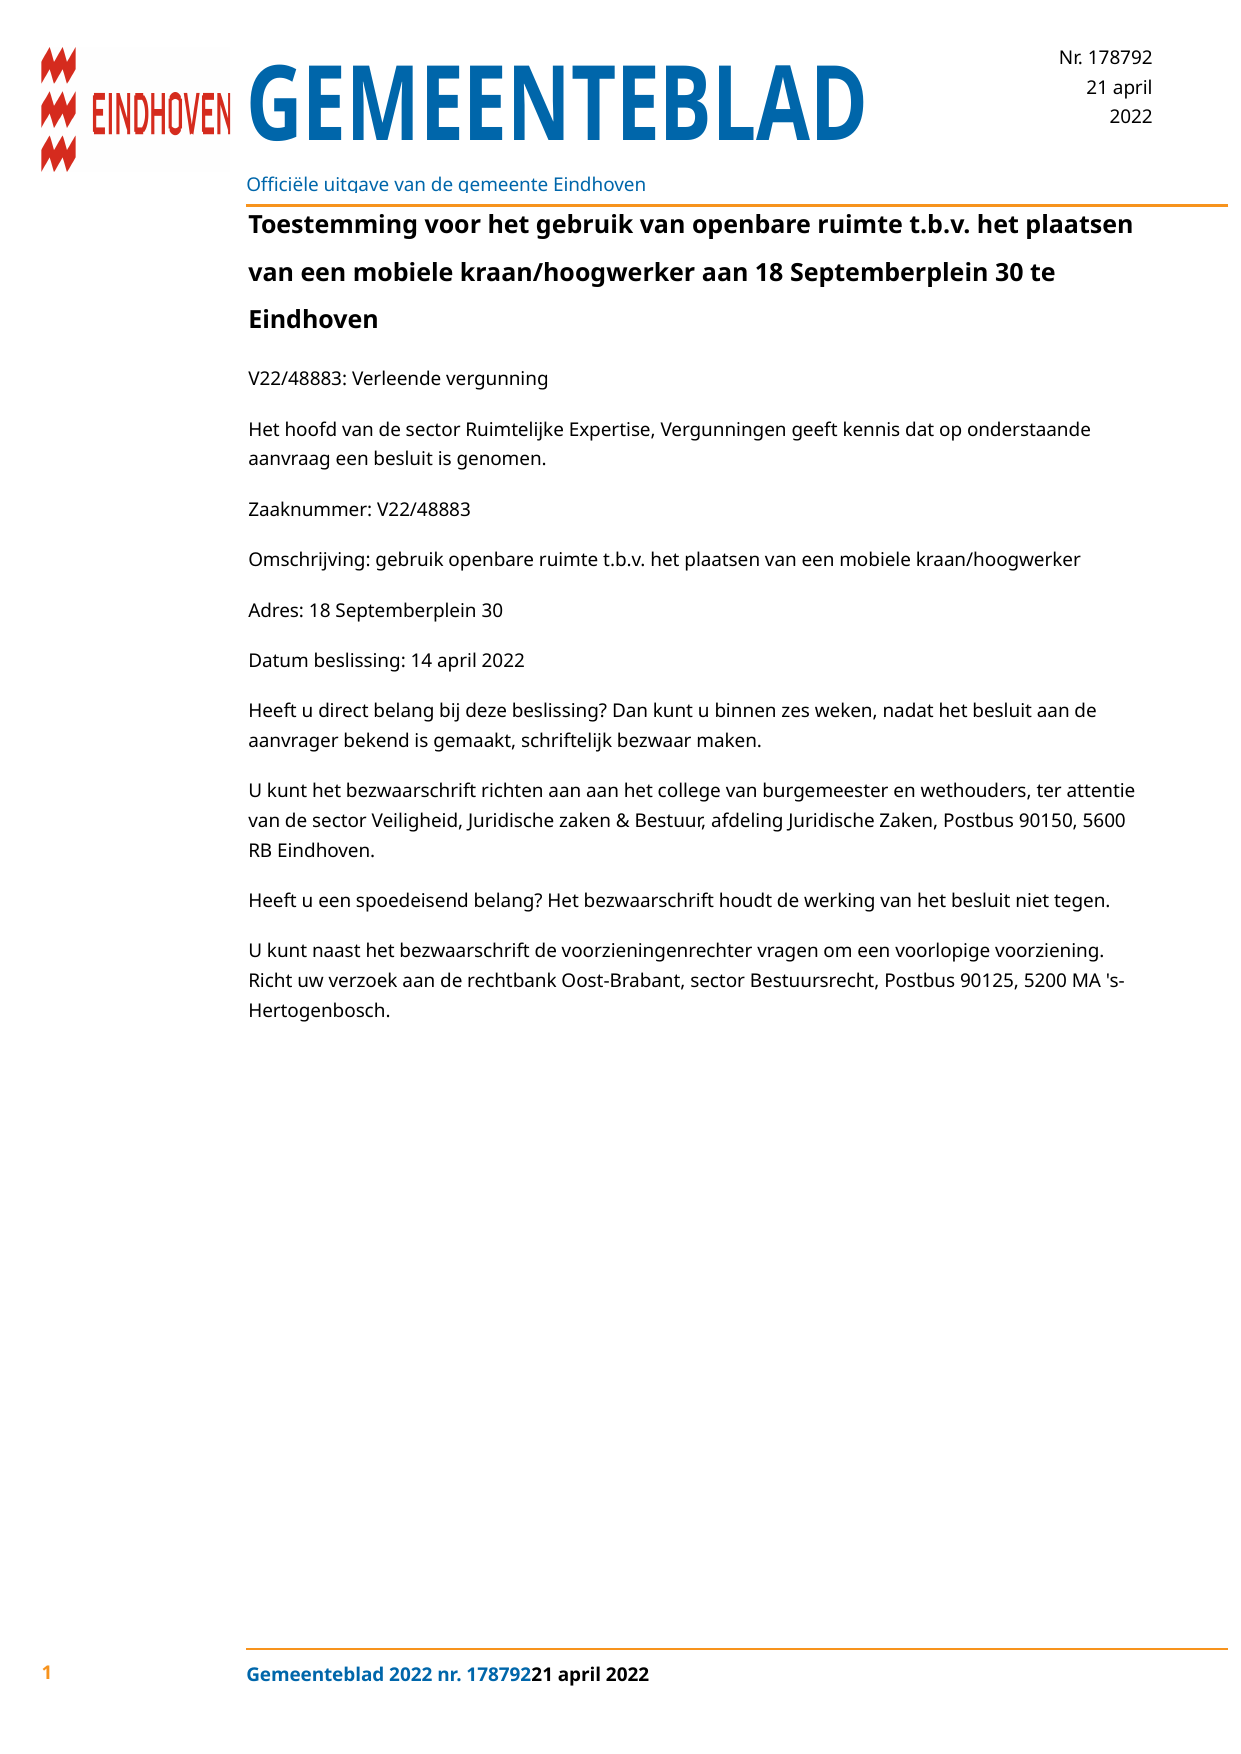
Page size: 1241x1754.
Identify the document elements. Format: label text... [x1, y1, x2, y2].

text Toestemming voor het gebruik van openbare ruimte t.b.v. het plaatsen van een mobiele kraan/hoogwerker aan 18 Septemberplein 30 te Eindhoven [248, 207, 1152, 336]
picture [41, 47, 231, 172]
text Heeft u een spoedeisend belang? Het bezwaarschrift houdt de werking van het besluit niet tegen. [248, 887, 1152, 913]
text Omschrijving: gebruik openbare ruimte t.b.v. het plaatsen van een mobiele kraan/hoogwerker [248, 546, 1152, 572]
text Adres: 18 Septemberplein 30 [248, 597, 1152, 622]
text U kunt het bezwaarschrift richten aan aan het college van burgemeester en wethouders, ter attentie van de sector Veiligheid, Juridische zaken & Bestuur, afdeling Juridische Zaken, Postbus 90150, 5600 RB Eindhoven. [248, 778, 1152, 862]
text Heeft u direct belang bij deze beslissing? Dan kunt u binnen zes weken, nadat het besluit aan de aanvrager bekend is gemaakt, schriftelijk bezwaar maken. [248, 698, 1152, 753]
text Zaaknummer: V22/48883 [248, 496, 1152, 522]
text V22/48883: Verleende vergunning [248, 366, 1152, 391]
text Het hoofd van de sector Ruimtelijke Expertise, Vergunningen geeft kennis dat op onderstaande aanvraag een besluit is genomen. [248, 416, 1152, 471]
text Datum beslissing: 14 april 2022 [248, 647, 1152, 673]
text U kunt naast het bezwaarschrift de voorzieningenrechter vragen om een voorlopige voorziening. Richt uw verzoek aan de rechtbank Oost-Brabant, sector Bestuursrecht, Postbus 90125, 5200 MA 's-Hertogenbosch. [248, 938, 1152, 1022]
